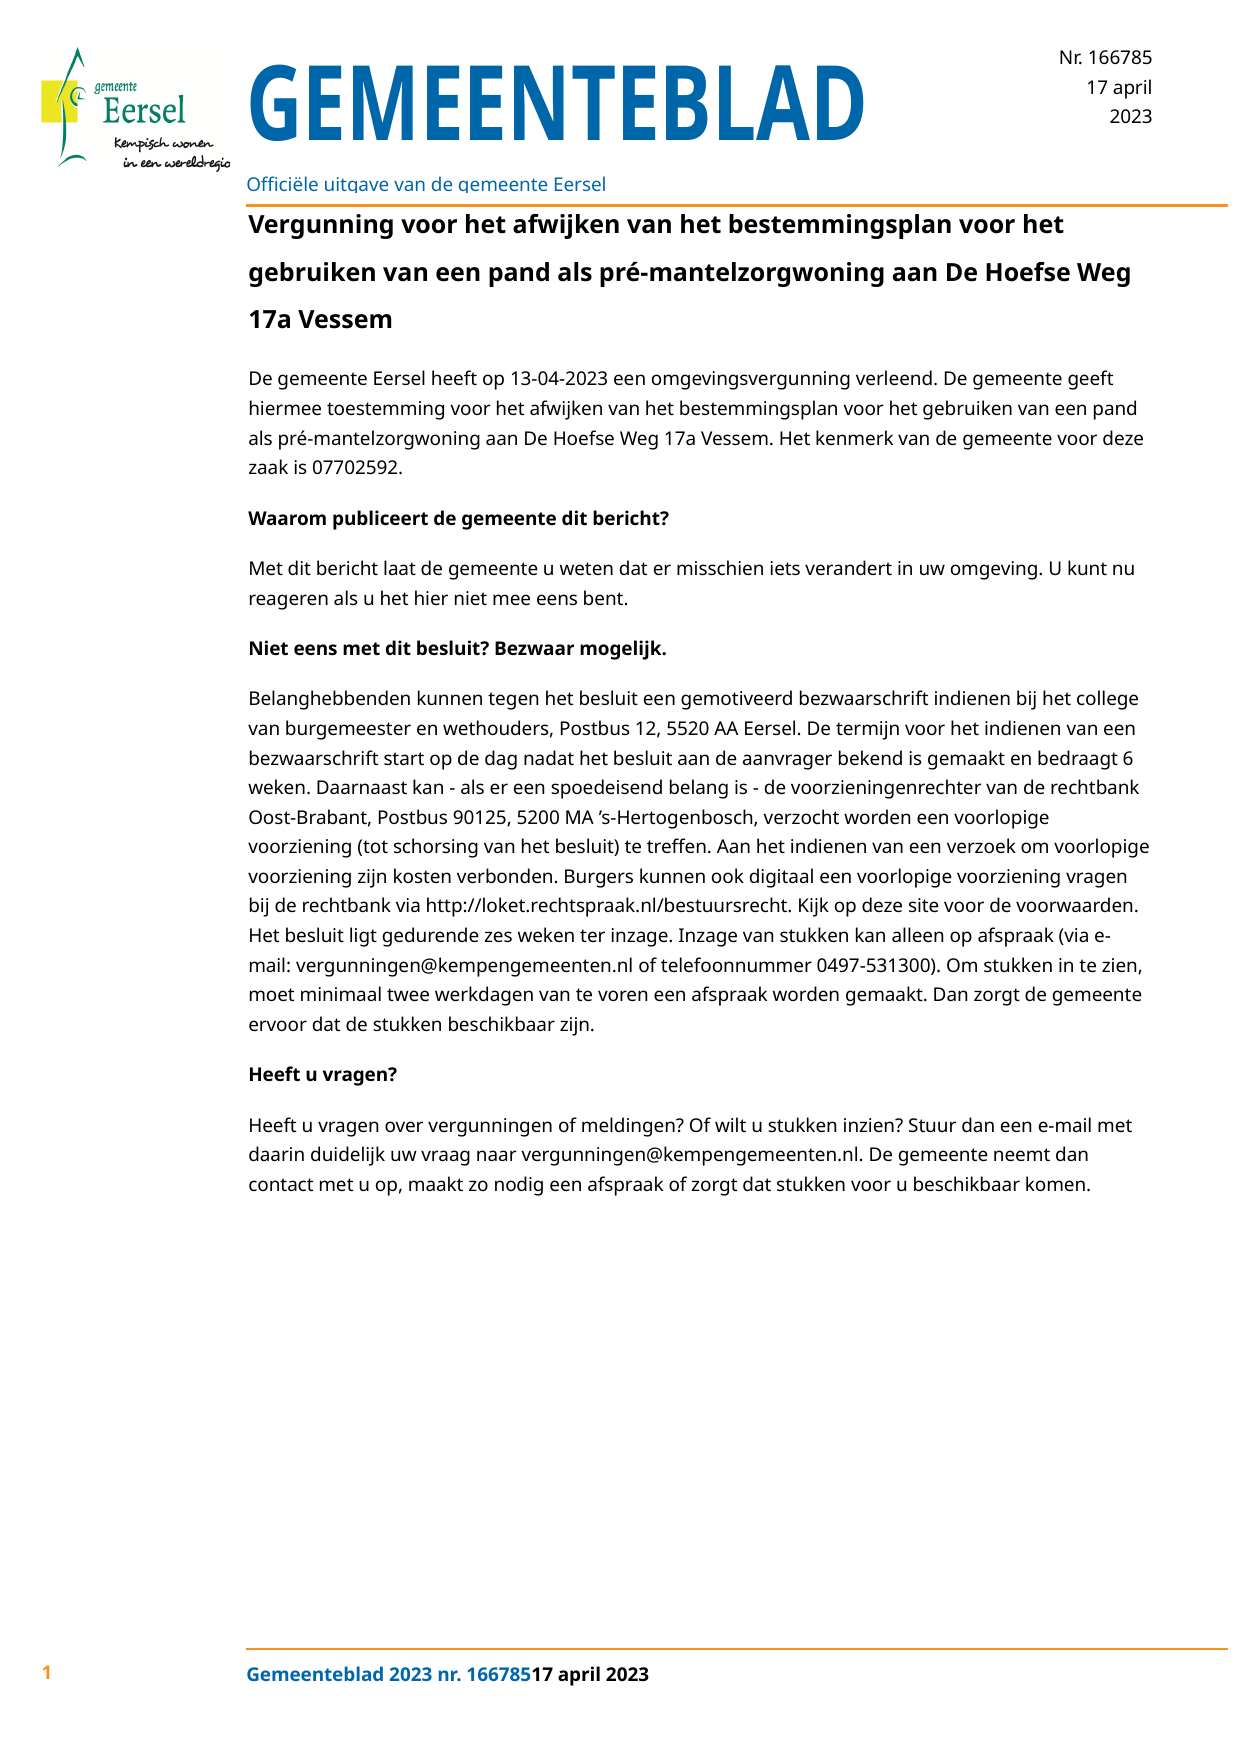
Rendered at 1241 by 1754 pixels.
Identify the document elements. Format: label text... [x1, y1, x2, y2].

text Vergunning voor het afwijken van het bestemmingsplan voor het gebruiken van een pand als pré-mantelzorgwoning aan De Hoefse Weg 17a Vessem [248, 207, 1152, 336]
text Waarom publiceert de gemeente dit bericht? [248, 505, 1152, 530]
picture [41, 47, 231, 172]
text Met dit bericht laat de gemeente u weten dat er misschien iets verandert in uw omgeving. U kunt nu reageren als u het hier niet mee eens bent. [248, 555, 1152, 610]
text De gemeente Eersel heeft op 13-04-2023 een omgevingsvergunning verleend. De gemeente geeft hiermee toestemming voor het afwijken van het bestemmingsplan voor het gebruiken van een pand als pré-mantelzorgwoning aan De Hoefse Weg 17a Vessem. Het kenmerk van de gemeente voor deze zaak is 07702592. [248, 366, 1152, 480]
text Heeft u vragen? [248, 1061, 1152, 1087]
text Belanghebbenden kunnen tegen het besluit een gemotiveerd bezwaarschrift indienen bij het college van burgemeester en wethouders, Postbus 12, 5520 AA Eersel. De termijn voor het indienen van een bezwaarschrift start op de dag nadat het besluit aan de aanvrager bekend is gemaakt en bedraagt 6 weken. Daarnaast kan - als er een spoedeisend belang is - de voorzieningenrechter van de rechtbank Oost-Brabant, Postbus 90125, 5200 MA ’s-Hertogenbosch, verzocht worden een voorlopige voorziening (tot schorsing van het besluit) te treffen. Aan het indienen van een verzoek om voorlopige voorziening zijn kosten verbonden. Burgers kunnen ook digitaal een voorlopige voorziening vragen bij de rechtbank via http://loket.rechtspraak.nl/bestuursrecht. Kijk op deze site voor de voorwaarden. Het besluit ligt gedurende zes weken ter inzage. Inzage van stukken kan alleen op afspraak (via e-mail: vergunningen@kempengemeenten.nl of telefoonnummer 0497-531300). Om stukken in te zien, moet minimaal twee werkdagen van te voren een afspraak worden gemaakt. Dan zorgt de gemeente ervoor dat de stukken beschikbaar zijn. [248, 686, 1152, 1037]
text Heeft u vragen over vergunningen of meldingen? Of wilt u stukken inzien? Stuur dan een e-mail met daarin duidelijk uw vraag naar vergunningen@kempengemeenten.nl. De gemeente neemt dan contact met u op, maakt zo nodig een afspraak of zorgt dat stukken voor u beschikbaar komen. [248, 1112, 1152, 1197]
text Niet eens met dit besluit? Bezwaar mogelijk. [248, 635, 1152, 661]
